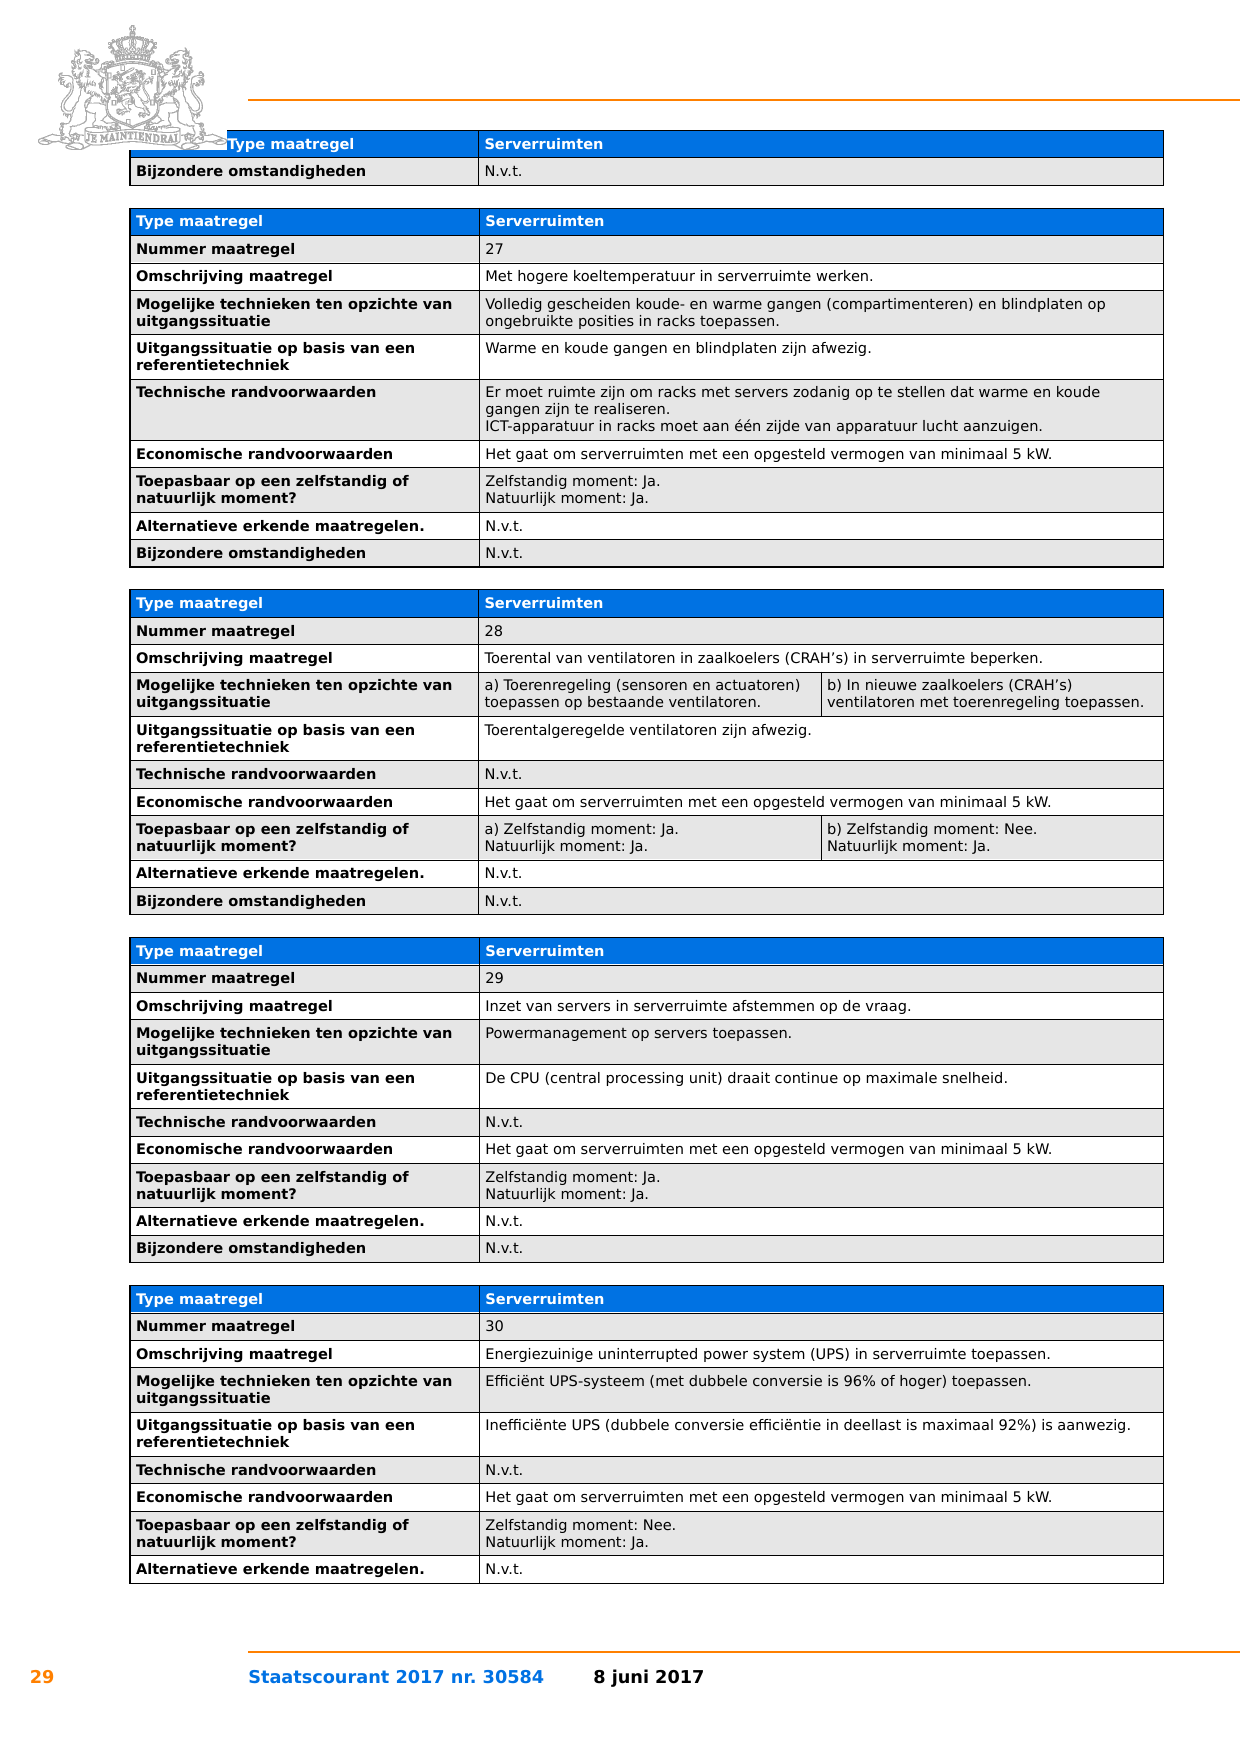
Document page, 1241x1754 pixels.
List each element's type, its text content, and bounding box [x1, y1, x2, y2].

table_cell b) Zelfstandig moment: Nee. Natuurlijk moment: Ja. [822, 816, 1163, 859]
table_cell Warme en koude gangen en blindplaten zijn afwezig. [480, 335, 1163, 378]
table_cell 29 [480, 966, 1163, 992]
table_cell Technische randvoorwaarden [131, 1457, 479, 1483]
table_cell Het gaat om serverruimten met een opgesteld vermogen van minimaal 5 kW. [479, 789, 1163, 815]
table_cell Met hogere koeltemperatuur in serverruimte werken. [480, 264, 1163, 290]
table_cell Bijzondere omstandigheden [131, 540, 479, 566]
table_header Type maatregel [131, 209, 479, 235]
table_header Type maatregel [131, 938, 479, 964]
table_cell 30 [480, 1314, 1163, 1340]
table_cell Bijzondere omstandigheden [131, 158, 478, 185]
table_cell Energiezuinige uninterrupted power system (UPS) in serverruimte toepassen. [480, 1341, 1163, 1367]
table_cell Zelfstandig moment: Ja. Natuurlijk moment: Ja. [480, 1164, 1163, 1207]
table_cell N.v.t. [480, 1109, 1163, 1136]
table_cell N.v.t. [480, 1457, 1163, 1483]
table_header Serverruimten [480, 1286, 1163, 1312]
table_cell Er moet ruimte zijn om racks met servers zodanig op te stellen dat warme en koude gangen zijn te realiseren. ICT-apparatuur in racks moet aan één zijde van apparatuur lucht aanzuigen. [480, 380, 1163, 440]
table_cell Toepasbaar op een zelfstandig of natuurlijk moment? [131, 468, 479, 512]
table_cell Inefficiënte UPS (dubbele conversie efficiëntie in deellast is maximaal 92%) is aanwezig. [480, 1413, 1163, 1456]
table_cell Het gaat om serverruimten met een opgesteld vermogen van minimaal 5 kW. [480, 1484, 1163, 1511]
table_header Serverruimten [480, 938, 1163, 964]
table_cell Het gaat om serverruimten met een opgesteld vermogen van minimaal 5 kW. [480, 441, 1163, 467]
table_cell Uitgangssituatie op basis van een referentietechniek [131, 335, 479, 378]
table_cell Bijzondere omstandigheden [131, 888, 478, 914]
table_cell Omschrijving maatregel [131, 264, 479, 290]
table_cell Bijzondere omstandigheden [131, 1236, 479, 1262]
table_cell a) Toerenregeling (sensoren en actuatoren) toepassen op bestaande ventilatoren. [479, 673, 821, 716]
picture [38, 25, 227, 150]
table_cell Omschrijving maatregel [131, 1341, 479, 1367]
table_cell Mogelijke technieken ten opzichte van uitgangssituatie [131, 673, 478, 716]
table_cell Inzet van servers in serverruimte afstemmen op de vraag. [480, 993, 1163, 1019]
table_cell De CPU (central processing unit) draait continue op maximale snelheid. [480, 1065, 1163, 1108]
table_cell Economische randvoorwaarden [131, 441, 479, 467]
table_cell Nummer maatregel [131, 1314, 479, 1340]
table_header Serverruimten [479, 590, 1163, 617]
table_cell Economische randvoorwaarden [131, 1484, 479, 1511]
table_cell Toepasbaar op een zelfstandig of natuurlijk moment? [131, 1512, 479, 1555]
table_cell Economische randvoorwaarden [131, 789, 478, 815]
table_cell Powermanagement op servers toepassen. [480, 1020, 1163, 1064]
table_cell Uitgangssituatie op basis van een referentietechniek [131, 1065, 479, 1108]
table_cell Mogelijke technieken ten opzichte van uitgangssituatie [131, 291, 479, 334]
table_cell Efficiënt UPS-systeem (met dubbele conversie is 96% of hoger) toepassen. [480, 1368, 1163, 1412]
table_cell Alternatieve erkende maatregelen. [131, 1556, 479, 1582]
table_cell N.v.t. [480, 1556, 1163, 1582]
table_cell Nummer maatregel [131, 236, 479, 262]
table_cell Toepasbaar op een zelfstandig of natuurlijk moment? [131, 1164, 479, 1207]
table_cell a) Zelfstandig moment: Ja. Natuurlijk moment: Ja. [479, 816, 821, 859]
table_cell N.v.t. [479, 158, 1163, 185]
table_cell N.v.t. [480, 1236, 1163, 1262]
table_cell N.v.t. [479, 761, 1163, 788]
table_header Type maatregel [131, 131, 478, 157]
table_header Serverruimten [480, 209, 1163, 235]
table_cell Het gaat om serverruimten met een opgesteld vermogen van minimaal 5 kW. [480, 1137, 1163, 1163]
table_cell Technische randvoorwaarden [131, 380, 479, 440]
table_cell b) In nieuwe zaalkoelers (CRAH’s) ventilatoren met toerenregeling toepassen. [822, 673, 1163, 716]
table_cell Uitgangssituatie op basis van een referentietechniek [131, 717, 478, 760]
table_cell Toerental van ventilatoren in zaalkoelers (CRAH’s) in serverruimte beperken. [479, 645, 1163, 672]
table_cell Alternatieve erkende maatregelen. [131, 1208, 479, 1235]
table_header Type maatregel [131, 590, 478, 617]
table_cell Nummer maatregel [131, 618, 478, 644]
table_cell N.v.t. [480, 540, 1163, 566]
table_cell Mogelijke technieken ten opzichte van uitgangssituatie [131, 1020, 479, 1064]
table_cell N.v.t. [479, 888, 1163, 914]
table_cell N.v.t. [479, 861, 1163, 887]
table_cell Toerentalgeregelde ventilatoren zijn afwezig. [479, 717, 1163, 760]
table_cell Toepasbaar op een zelfstandig of natuurlijk moment? [131, 816, 478, 859]
table_cell Technische randvoorwaarden [131, 761, 478, 788]
table_cell Mogelijke technieken ten opzichte van uitgangssituatie [131, 1368, 479, 1412]
table_cell 28 [479, 618, 1163, 644]
table_cell N.v.t. [480, 1208, 1163, 1235]
table_header Serverruimten [479, 131, 1163, 157]
table_cell Alternatieve erkende maatregelen. [131, 861, 478, 887]
table_cell Omschrijving maatregel [131, 645, 478, 672]
table_cell Omschrijving maatregel [131, 993, 479, 1019]
table_cell Nummer maatregel [131, 966, 479, 992]
table_header Type maatregel [131, 1286, 479, 1312]
table_cell Uitgangssituatie op basis van een referentietechniek [131, 1413, 479, 1456]
table_cell Volledig gescheiden koude- en warme gangen (compartimenteren) en blindplaten op ongebruikte posities in racks toepassen. [480, 291, 1163, 334]
table_cell Zelfstandig moment: Nee. Natuurlijk moment: Ja. [480, 1512, 1163, 1555]
table_cell Technische randvoorwaarden [131, 1109, 479, 1136]
table_cell Zelfstandig moment: Ja. Natuurlijk moment: Ja. [480, 468, 1163, 512]
table_cell 27 [480, 236, 1163, 262]
table_cell Alternatieve erkende maatregelen. [131, 513, 479, 539]
table_cell N.v.t. [480, 513, 1163, 539]
table_cell Economische randvoorwaarden [131, 1137, 479, 1163]
